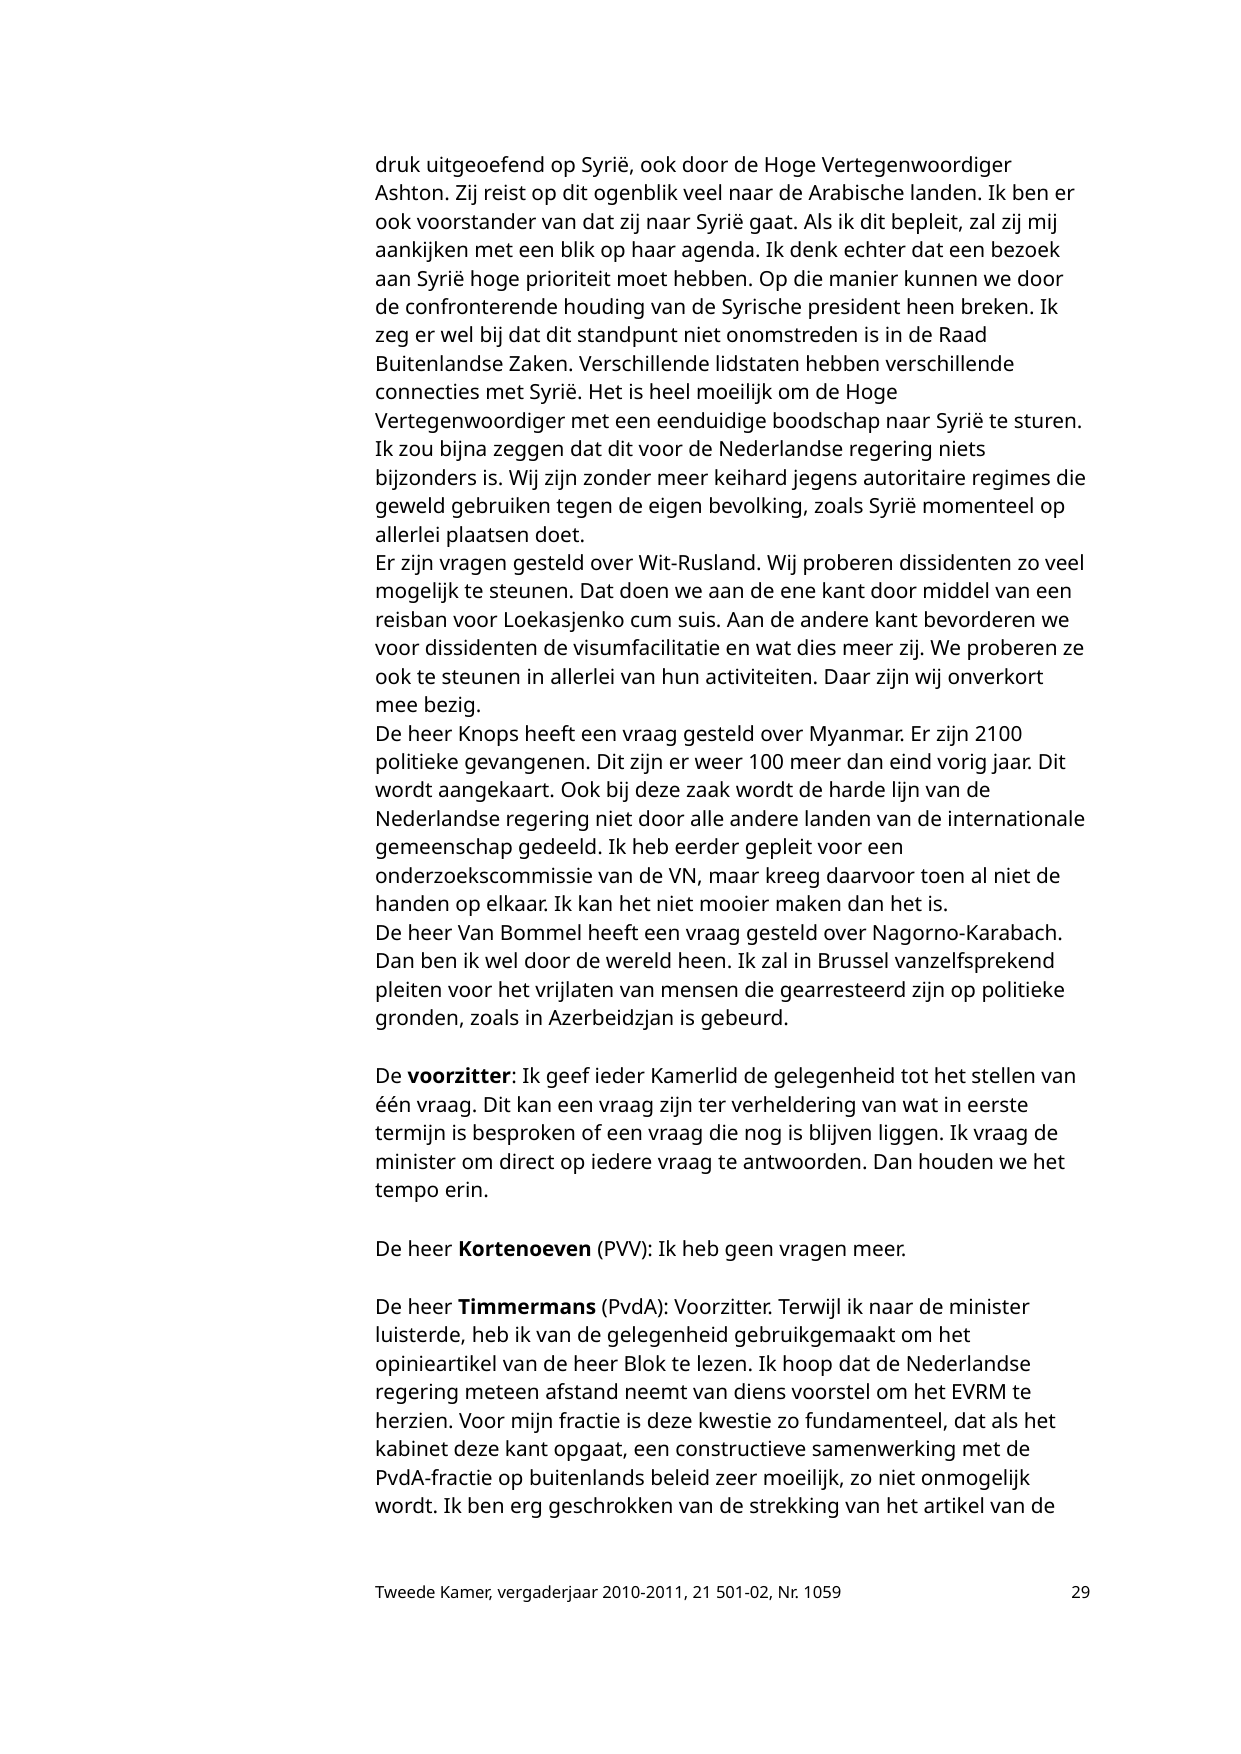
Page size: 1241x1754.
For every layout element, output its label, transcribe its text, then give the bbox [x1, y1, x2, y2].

text druk uitgeoefend op Syrië, ook door de Hoge Vertegenwoordiger Ashton. Zij reist op dit ogenblik veel naar de Arabische landen. Ik ben er ook voorstander van dat zij naar Syrië gaat. Als ik dit bepleit, zal zij mij aankijken met een blik op haar agenda. Ik denk echter dat een bezoek aan Syrië hoge prioriteit moet hebben. Op die manier kunnen we door de confronterende houding van de Syrische president heen breken. Ik zeg er wel bij dat dit standpunt niet onomstreden is in de Raad Buitenlandse Zaken. Verschillende lidstaten hebben verschillende connecties met Syrië. Het is heel moeilijk om de Hoge Vertegenwoordiger met een eenduidige boodschap naar Syrië te sturen. Ik zou bijna zeggen dat dit voor de Nederlandse regering niets bijzonders is. Wij zijn zonder meer keihard jegens autoritaire regimes die geweld gebruiken tegen de eigen bevolking, zoals Syrië momenteel op allerlei plaatsen doet. [375, 150, 1090, 548]
text De heer Kortenoeven (PVV): Ik heb geen vragen meer. [375, 1234, 1090, 1262]
text De heer Van Bommel heeft een vraag gesteld over Nagorno-Karabach. Dan ben ik wel door de wereld heen. Ik zal in Brussel vanzelfsprekend pleiten voor het vrijlaten van mensen die gearresteerd zijn op politieke gronden, zoals in Azerbeidzjan is gebeurd. [375, 918, 1090, 1032]
text Er zijn vragen gesteld over Wit-Rusland. Wij proberen dissidenten zo veel mogelijk te steunen. Dat doen we aan de ene kant door middel van een reisban voor Loekasjenko cum suis. Aan de andere kant bevorderen we voor dissidenten de visumfacilitatie en wat dies meer zij. We proberen ze ook te steunen in allerlei van hun activiteiten. Daar zijn wij onverkort mee bezig. [375, 548, 1090, 719]
text De heer Knops heeft een vraag gesteld over Myanmar. Er zijn 2100 politieke gevangenen. Dit zijn er weer 100 meer dan eind vorig jaar. Dit wordt aangekaart. Ook bij deze zaak wordt de harde lijn van de Nederlandse regering niet door alle andere landen van de internationale gemeenschap gedeeld. Ik heb eerder gepleit voor een onderzoekscommissie van de VN, maar kreeg daarvoor toen al niet de handen op elkaar. Ik kan het niet mooier maken dan het is. [375, 719, 1090, 918]
text De heer Timmermans (PvdA): Voorzitter. Terwijl ik naar de minister luisterde, heb ik van de gelegenheid gebruikgemaakt om het opinieartikel van de heer Blok te lezen. Ik hoop dat de Nederlandse regering meteen afstand neemt van diens voorstel om het EVRM te herzien. Voor mijn fractie is deze kwestie zo fundamenteel, dat als het kabinet deze kant opgaat, een constructieve samenwerking met de PvdA-fractie op buitenlands beleid zeer moeilijk, zo niet onmogelijk wordt. Ik ben erg geschrokken van de strekking van het artikel van de [375, 1292, 1090, 1520]
text De voorzitter: Ik geef ieder Kamerlid de gelegenheid tot het stellen van één vraag. Dit kan een vraag zijn ter verheldering van wat in eerste termijn is besproken of een vraag die nog is blijven liggen. Ik vraag de minister om direct op iedere vraag te antwoorden. Dan houden we het tempo erin. [375, 1062, 1090, 1204]
